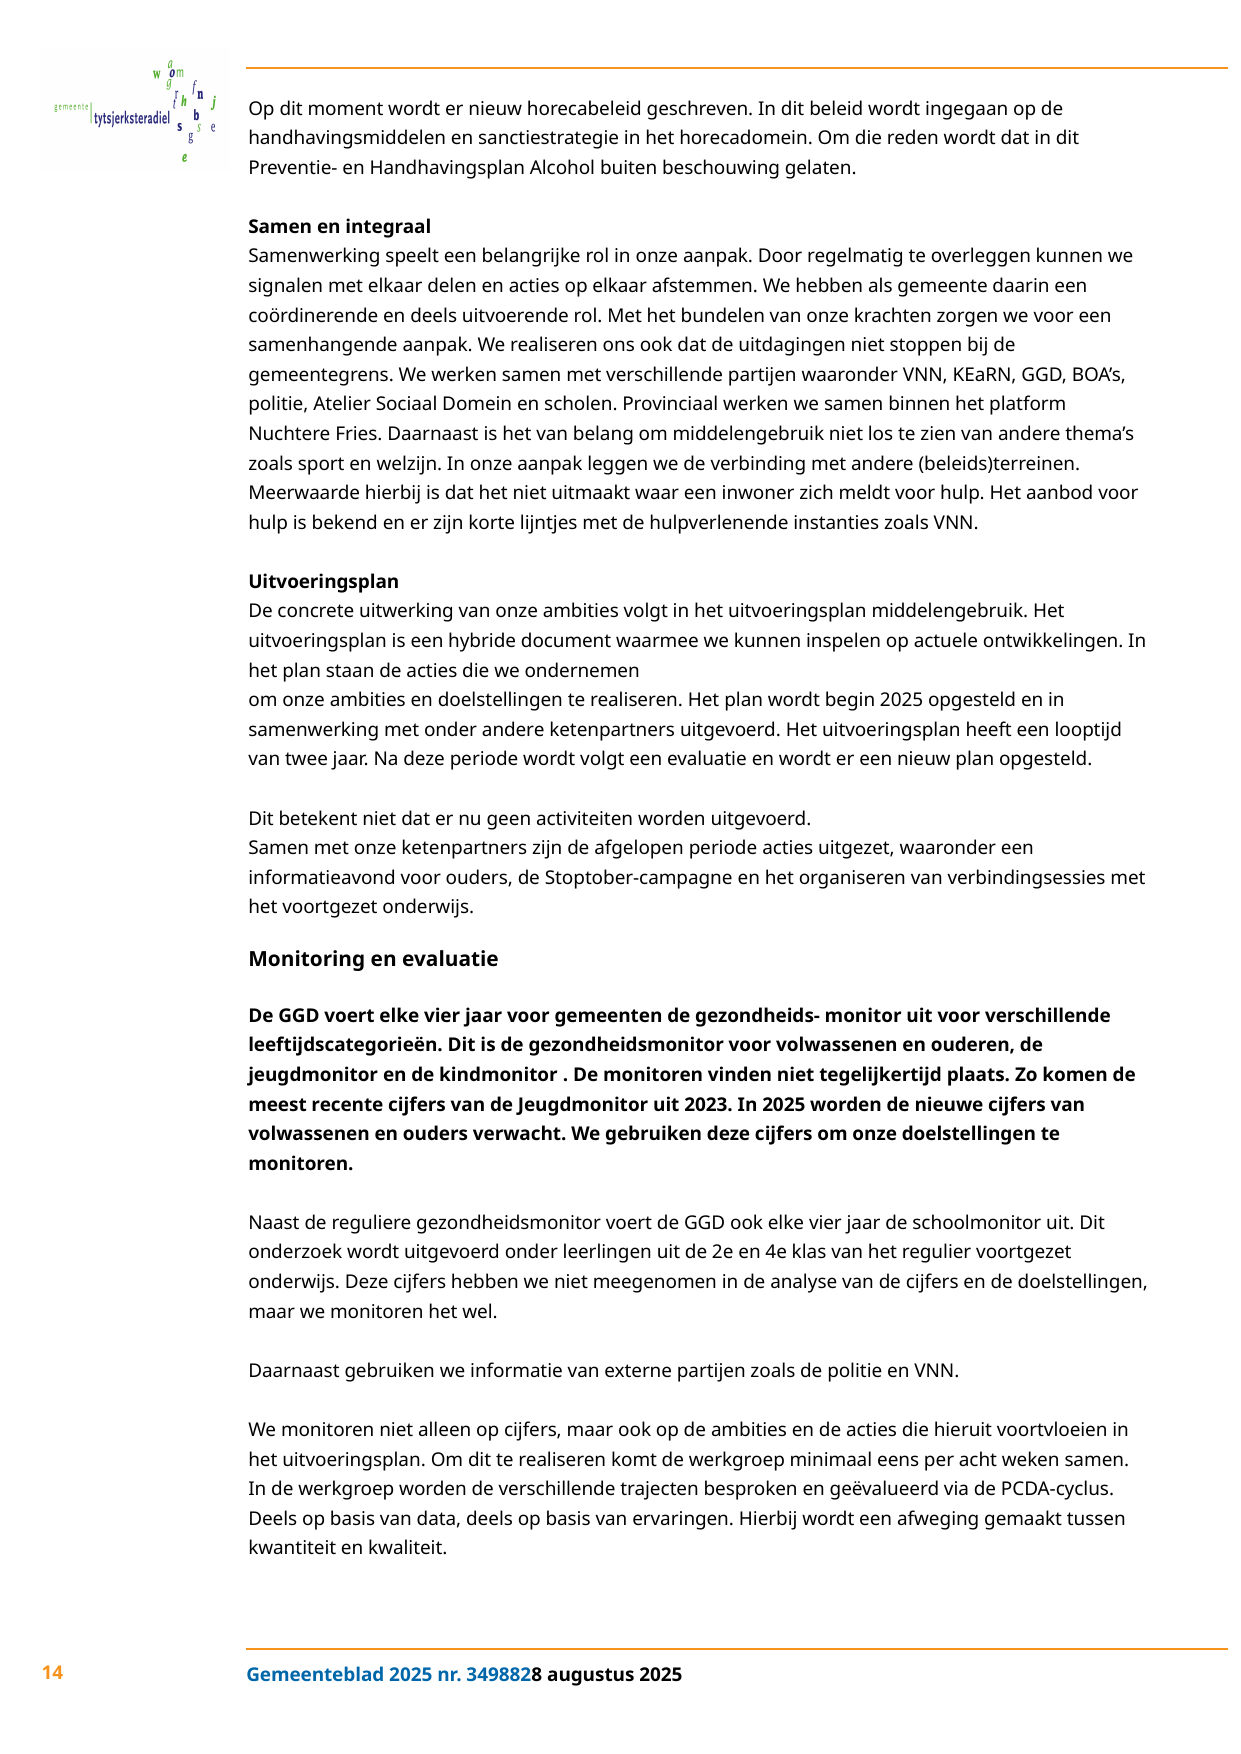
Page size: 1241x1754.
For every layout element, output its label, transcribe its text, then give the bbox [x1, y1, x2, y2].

text Op dit moment wordt er nieuw horecabeleid geschreven. In dit beleid wordt ingegaan op de handhavingsmiddelen en sanctiestrategie in het horecadomein. Om die reden wordt dat in dit Preventie- en Handhavingsplan Alcohol buiten beschouwing gelaten. [248, 95, 1152, 180]
text We monitoren niet alleen op cijfers, maar ook op de ambities en de acties die hieruit voortvloeien in het uitvoeringsplan. Om dit te realiseren komt de werkgroep minimaal eens per acht weken samen. In de werkgroep worden de verschillende trajecten besproken en geëvalueerd via de PCDA-cyclus. Deels op basis van data, deels op basis van ervaringen. Hierbij wordt een afweging gemaakt tussen kwantiteit en kwaliteit. [248, 1416, 1152, 1560]
picture [41, 47, 231, 172]
text Dit betekent niet dat er nu geen activiteiten worden uitgevoerd. Samen met onze ketenpartners zijn de afgelopen periode acties uitgezet, waaronder een informatieavond voor ouders, de Stoptober-campagne en het organiseren van verbindingsessies met het voortgezet onderwijs. [248, 805, 1152, 919]
text Monitoring en evaluatie [248, 944, 1152, 972]
text Daarnaast gebruiken we informatie van externe partijen zoals de politie en VNN. [248, 1357, 1152, 1383]
text De GGD voert elke vier jaar voor gemeenten de gezondheids- monitor uit voor verschillende leeftijdscategorieën. Dit is de gezondheidsmonitor voor volwassenen en ouderen, de jeugdmonitor en de kindmonitor . De monitoren vinden niet tegelijkertijd plaats. Zo komen de meest recente cijfers van de Jeugdmonitor uit 2023. In 2025 worden de nieuwe cijfers van volwassenen en ouders verwacht. We gebruiken deze cijfers om onze doelstellingen te monitoren. [248, 1002, 1152, 1176]
text De concrete uitwerking van onze ambities volgt in het uitvoeringsplan middelengebruik. Het uitvoeringsplan is een hybride document waarmee we kunnen inspelen op actuele ontwikkelingen. In het plan staan de acties die we ondernemen om onze ambities en doelstellingen te realiseren. Het plan wordt begin 2025 opgesteld en in samenwerking met onder andere ketenpartners uitgevoerd. Het uitvoeringsplan heeft een looptijd van twee jaar. Na deze periode wordt volgt een evaluatie en wordt er een nieuw plan opgesteld. [248, 598, 1152, 771]
text Samen en integraal [248, 213, 1152, 239]
text Uitvoeringsplan [248, 568, 1152, 594]
text Samenwerking speelt een belangrijke rol in onze aanpak. Door regelmatig te overleggen kunnen we signalen met elkaar delen en acties op elkaar afstemmen. We hebben als gemeente daarin een coördinerende en deels uitvoerende rol. Met het bundelen van onze krachten zorgen we voor een samenhangende aanpak. We realiseren ons ook dat de uitdagingen niet stoppen bij de gemeentegrens. We werken samen met verschillende partijen waaronder VNN, KEaRN, GGD, BOA’s, politie, Atelier Sociaal Domein en scholen. Provinciaal werken we samen binnen het platform Nuchtere Fries. Daarnaast is het van belang om middelengebruik niet los te zien van andere thema’s zoals sport en welzijn. In onze aanpak leggen we de verbinding met andere (beleids)terreinen. Meerwaarde hierbij is dat het niet uitmaakt waar een inwoner zich meldt voor hulp. Het aanbod voor hulp is bekend en er zijn korte lijntjes met de hulpverlenende instanties zoals VNN. [248, 243, 1152, 535]
text Naast de reguliere gezondheidsmonitor voert de GGD ook elke vier jaar de schoolmonitor uit. Dit onderzoek wordt uitgevoerd onder leerlingen uit de 2e en 4e klas van het regulier voortgezet onderwijs. Deze cijfers hebben we niet meegenomen in de analyse van de cijfers en de doelstellingen, maar we monitoren het wel. [248, 1209, 1152, 1323]
